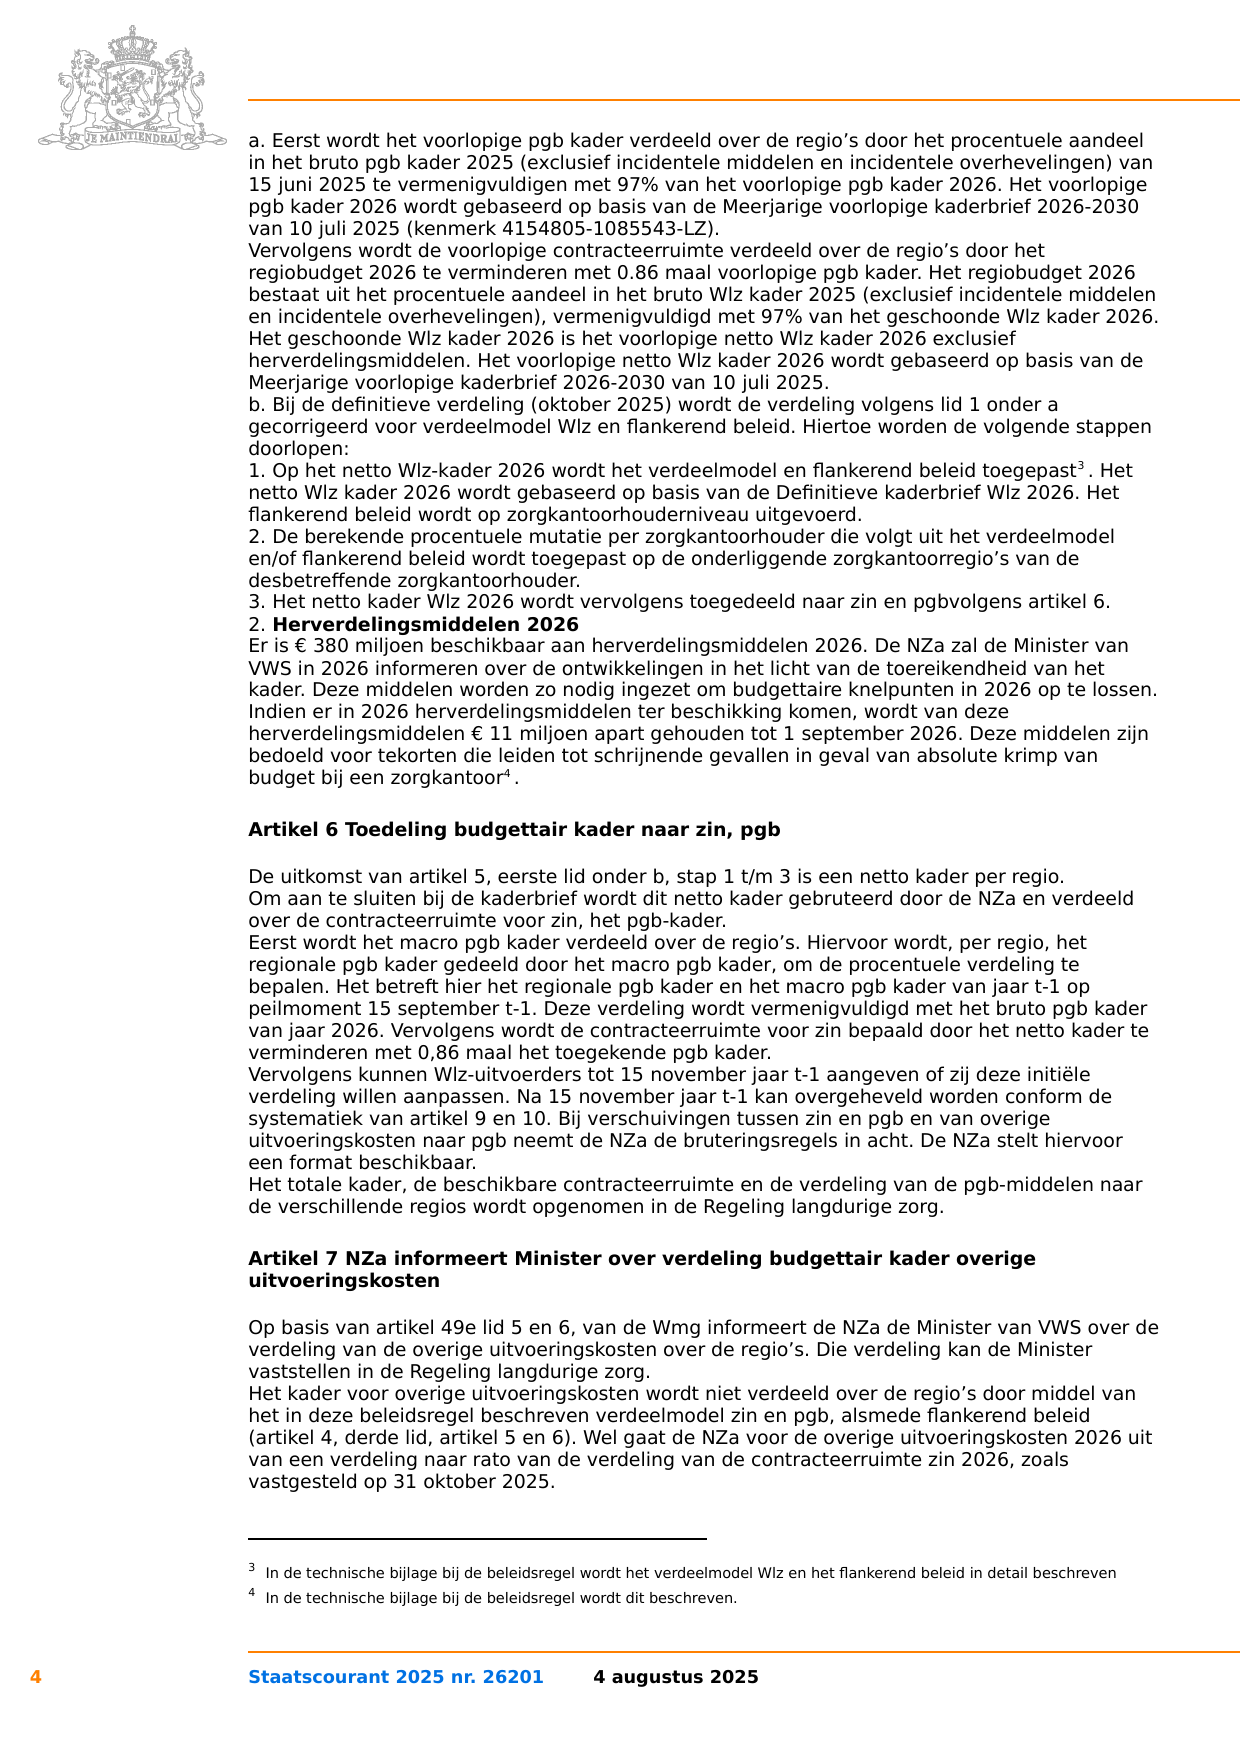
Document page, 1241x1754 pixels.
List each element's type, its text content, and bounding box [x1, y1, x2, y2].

picture [38, 25, 227, 150]
text In de technische bijlage bij de beleidsregel wordt het verdeelmodel Wlz en het flankerend beleid in detail beschreven [248, 1561, 1163, 1583]
text 1. Op het netto Wlz-kader 2026 wordt het verdeelmodel en flankerend beleid toegepast. Het netto Wlz kader 2026 wordt gebaseerd op basis van de Definitieve kaderbrief Wlz 2026. Het flankerend beleid wordt op zorgkantoorhouderniveau uitgevoerd. [248, 459, 1163, 526]
text a. Eerst wordt het voorlopige pgb kader verdeeld over de regio’s door het procentuele aandeel in het bruto pgb kader 2025 (exclusief incidentele middelen en incidentele overhevelingen) van 15 juni 2025 te vermenigvuldigen met 97% van het voorlopige pgb kader 2026. Het voorlopige pgb kader 2026 wordt gebaseerd op basis van de Meerjarige voorlopige kaderbrief 2026-2030 van 10 juli 2025 (kenmerk 4154805-1085543-LZ). [248, 130, 1163, 240]
text Vervolgens kunnen Wlz-uitvoerders tot 15 november jaar t-1 aangeven of zij deze initiële verdeling willen aanpassen. Na 15 november jaar t-1 kan overgeheveld worden conform de systematiek van artikel 9 en 10. Bij verschuivingen tussen zin en pgb en van overige uitvoeringskosten naar pgb neemt de NZa de bruteringsregels in acht. De NZa stelt hiervoor een format beschikbaar. [248, 1064, 1163, 1174]
text Eerst wordt het macro pgb kader verdeeld over de regio’s. Hiervoor wordt, per regio, het regionale pgb kader gedeeld door het macro pgb kader, om de procentuele verdeling te bepalen. Het betreft hier het regionale pgb kader en het macro pgb kader van jaar t-1 op peilmoment 15 september t-1. Deze verdeling wordt vermenigvuldigd met het bruto pgb kader van jaar 2026. Vervolgens wordt de contracteerruimte voor zin bepaald door het netto kader te verminderen met 0,86 maal het toegekende pgb kader. [248, 932, 1163, 1064]
text b. Bij de definitieve verdeling (oktober 2025) wordt de verdeling volgens lid 1 onder a gecorrigeerd voor verdeelmodel Wlz en flankerend beleid. Hiertoe worden de volgende stappen doorlopen: [248, 394, 1163, 459]
subtitle Artikel 6 Toedeling budgettair kader naar zin, pgb [248, 819, 1163, 841]
text Het totale kader, de beschikbare contracteerruimte en de verdeling van de pgb-middelen naar de verschillende regios wordt opgenomen in de Regeling langdurige zorg. [248, 1174, 1163, 1218]
text 3. Het netto kader Wlz 2026 wordt vervolgens toegedeeld naar zin en pgbvolgens artikel 6. [248, 591, 1163, 613]
text Vervolgens wordt de voorlopige contracteerruimte verdeeld over de regio’s door het regiobudget 2026 te verminderen met 0.86 maal voorlopige pgb kader. Het regiobudget 2026 bestaat uit het procentuele aandeel in het bruto Wlz kader 2025 (exclusief incidentele middelen en incidentele overhevelingen), vermenigvuldigd met 97% van het geschoonde Wlz kader 2026. Het geschoonde Wlz kader 2026 is het voorlopige netto Wlz kader 2026 exclusief herverdelingsmiddelen. Het voorlopige netto Wlz kader 2026 wordt gebaseerd op basis van de Meerjarige voorlopige kaderbrief 2026-2030 van 10 juli 2025. [248, 240, 1163, 394]
text 2. De berekende procentuele mutatie per zorgkantoorhouder die volgt uit het verdeelmodel en/of flankerend beleid wordt toegepast op de onderliggende zorgkantoorregio’s van de desbetreffende zorgkantoorhouder. [248, 526, 1163, 591]
text Op basis van artikel 49e lid 5 en 6, van de Wmg informeert de NZa de Minister van VWS over de verdeling van de overige uitvoeringskosten over de regio’s. Die verdeling kan de Minister vaststellen in de Regeling langdurige zorg. [248, 1317, 1163, 1383]
subtitle Artikel 7 NZa informeert Minister over verdeling budgettair kader overige uitvoeringskosten [248, 1248, 1163, 1292]
text Indien er in 2026 herverdelingsmiddelen ter beschikking komen, wordt van deze herverdelingsmiddelen € 11 miljoen apart gehouden tot 1 september 2026. Deze middelen zijn bedoeld voor tekorten die leiden tot schrijnende gevallen in geval van absolute krimp van budget bij een zorgkantoor. [248, 701, 1163, 789]
text De uitkomst van artikel 5, eerste lid onder b, stap 1 t/m 3 is een netto kader per regio. [248, 866, 1163, 888]
text Om aan te sluiten bij de kaderbrief wordt dit netto kader gebruteerd door de NZa en verdeeld over de contracteerruimte voor zin, het pgb-kader. [248, 888, 1163, 932]
text Het kader voor overige uitvoeringskosten wordt niet verdeeld over de regio’s door middel van het in deze beleidsregel beschreven verdeelmodel zin en pgb, alsmede flankerend beleid (artikel 4, derde lid, artikel 5 en 6). Wel gaat de NZa voor de overige uitvoeringskosten 2026 uit van een verdeling naar rato van de verdeling van de contracteerruimte zin 2026, zoals vastgesteld op 31 oktober 2025. [248, 1383, 1163, 1493]
text In de technische bijlage bij de beleidsregel wordt dit beschreven. [248, 1586, 1163, 1608]
text Er is € 380 miljoen beschikbaar aan herverdelingsmiddelen 2026. De NZa zal de Minister van VWS in 2026 informeren over de ontwikkelingen in het licht van de toereikendheid van het kader. Deze middelen worden zo nodig ingezet om budgettaire knelpunten in 2026 op te lossen. [248, 635, 1163, 701]
text 2. Herverdelingsmiddelen 2026 [248, 613, 1163, 635]
